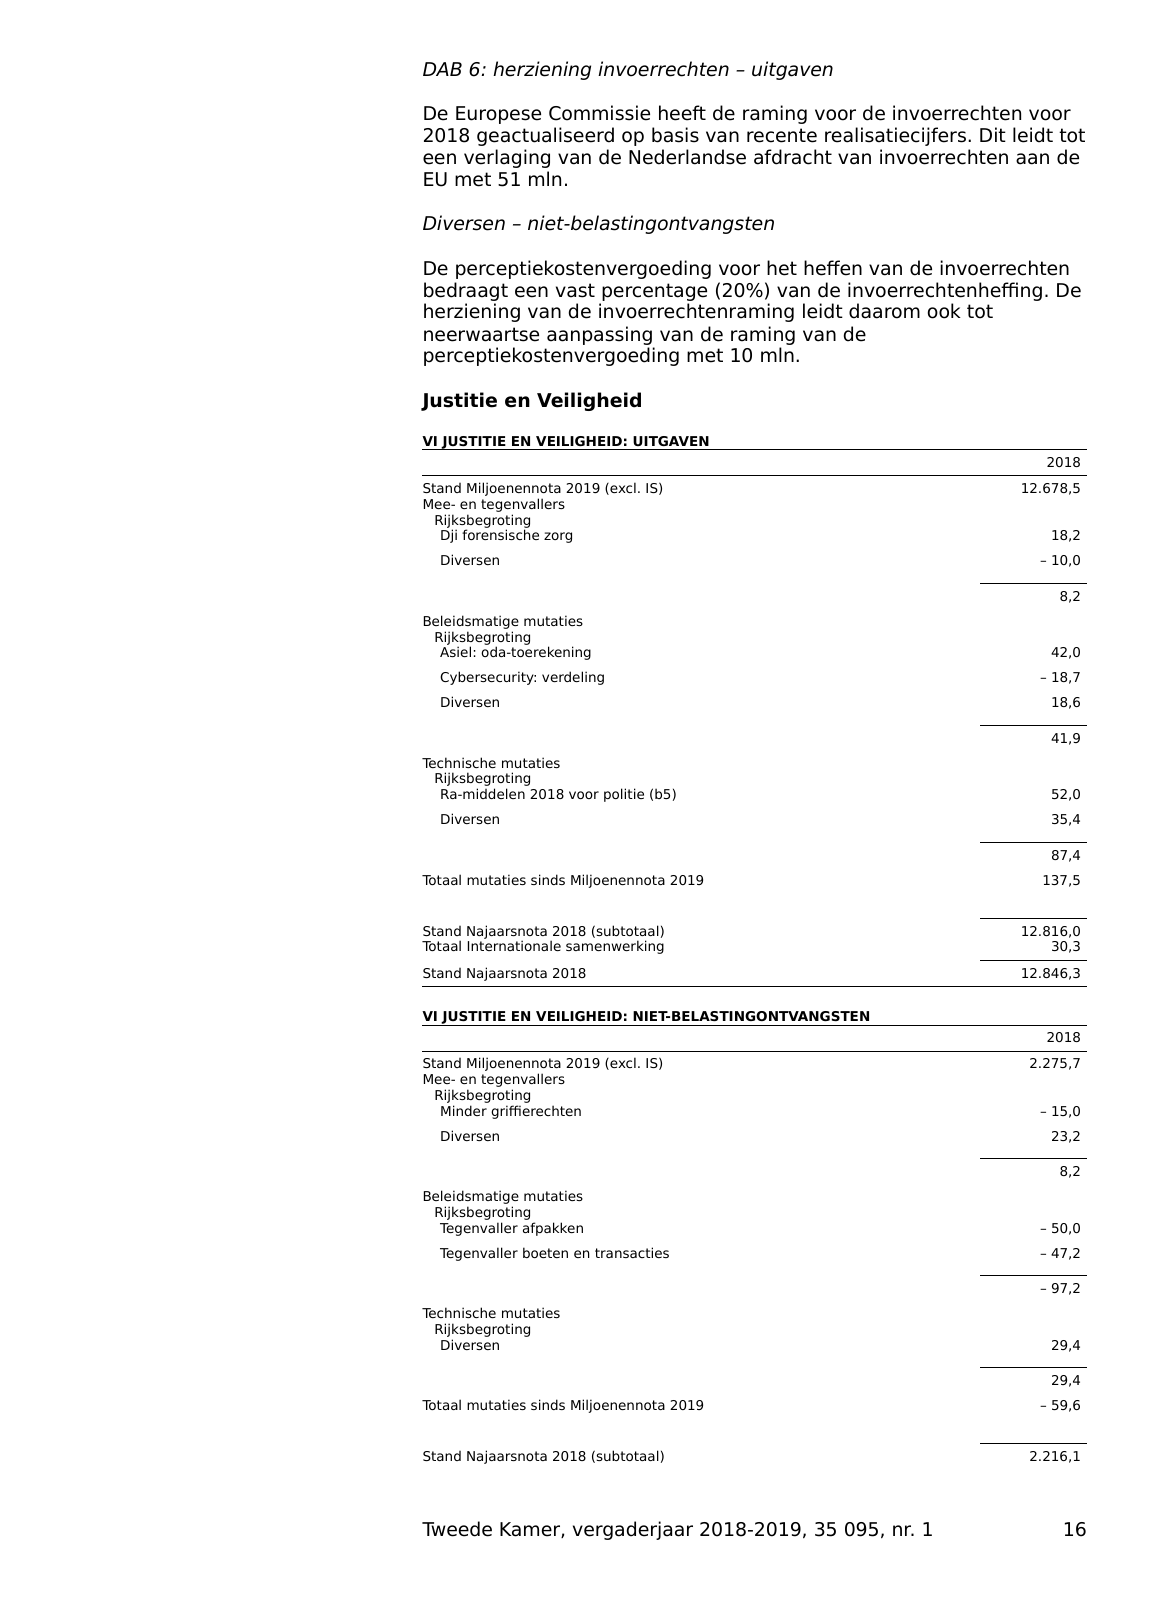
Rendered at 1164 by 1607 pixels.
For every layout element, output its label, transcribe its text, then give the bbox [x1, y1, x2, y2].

table_cell [422, 1337, 428, 1367]
table_cell [422, 450, 980, 475]
table_header VI JUSTITIE EN VEILIGHEID: UITGAVEN [422, 434, 1087, 449]
table_cell Tegenvaller boeten en transacties [434, 1245, 980, 1275]
table_cell [980, 1414, 1087, 1443]
table_cell [428, 583, 434, 614]
table_cell – 50,0 [980, 1220, 1087, 1245]
table_cell [428, 888, 434, 918]
table_cell [428, 1367, 434, 1398]
table_cell Cybersecurity: verdeling [434, 670, 980, 695]
table_cell [422, 629, 428, 645]
table_cell [428, 1104, 434, 1128]
table_cell [422, 787, 428, 812]
table_cell [434, 842, 980, 872]
table_cell [422, 528, 428, 553]
table_cell Stand Najaarsnota 2018 (subtotaal) [422, 1443, 980, 1464]
table_cell [422, 1322, 428, 1337]
table_cell 2018 [980, 1026, 1087, 1051]
subtitle DAB 6: herziening invoerrechten – uitgaven [422, 59, 1087, 81]
table_cell [980, 888, 1087, 918]
table_cell Stand Miljoenennota 2019 (excl. IS) [422, 1052, 980, 1072]
table_cell [422, 1129, 428, 1158]
table_cell [428, 1129, 434, 1158]
table_cell – 15,0 [980, 1104, 1087, 1128]
table_cell 52,0 [980, 787, 1087, 812]
table_cell [422, 1088, 428, 1103]
table_cell [422, 842, 428, 872]
table_cell Diversen [434, 1129, 980, 1158]
table_cell [422, 1414, 428, 1443]
table_cell [434, 888, 980, 918]
table_cell Rijksbegroting [428, 771, 980, 787]
table_cell [428, 1245, 434, 1275]
table_cell 30,3 [980, 939, 1087, 960]
table_cell [428, 645, 434, 670]
table_cell [428, 1414, 434, 1443]
table_cell Rijksbegroting [428, 1205, 980, 1220]
table_cell 29,4 [980, 1368, 1087, 1398]
table_cell Stand Najaarsnota 2018 [422, 960, 980, 986]
table_cell Ra-middelen 2018 voor politie (b5) [434, 787, 980, 812]
table_cell 2.216,1 [980, 1444, 1087, 1464]
table_cell [428, 695, 434, 725]
table_cell [428, 787, 434, 812]
table_cell Rijksbegroting [428, 629, 980, 645]
table_cell [422, 1104, 428, 1128]
table_header VI JUSTITIE EN VEILIGHEID: NIET-BELASTINGONTVANGSTEN [422, 1009, 1087, 1024]
table_cell Beleidsmatige mutaties [422, 1189, 980, 1205]
table_cell Asiel: oda-toerekening [434, 645, 980, 670]
table_cell Mee- en tegenvallers [422, 497, 980, 512]
table_cell Stand Najaarsnota 2018 (subtotaal) [422, 918, 980, 939]
table_cell [434, 1367, 980, 1398]
table_cell [428, 1158, 434, 1189]
table_cell 12.846,3 [980, 961, 1087, 986]
table_cell [422, 1158, 428, 1189]
table_cell Mee- en tegenvallers [422, 1072, 980, 1088]
table_cell 18,6 [980, 695, 1087, 725]
table_cell Totaal Internationale samenwerking [422, 939, 980, 960]
table_cell [428, 725, 434, 756]
table_cell [422, 553, 428, 583]
table_cell 42,0 [980, 645, 1087, 670]
table_cell [428, 528, 434, 553]
text De Europese Commissie heeft de raming voor de invoerrechten voor 2018 geactualiseerd op basis van recente realisatiecijfers. Dit leidt tot een verlaging van de Nederlandse afdracht van invoerrechten aan de EU met 51 mln. [422, 103, 1087, 191]
table_cell [422, 1245, 428, 1275]
table_cell Totaal mutaties sinds Miljoenennota 2019 [422, 873, 980, 888]
table_cell [980, 1088, 1087, 1103]
table_cell – 97,2 [980, 1276, 1087, 1306]
table_cell [428, 1275, 434, 1306]
table_cell Rijksbegroting [428, 1322, 980, 1337]
table_cell 12.816,0 [980, 919, 1087, 939]
table_cell Diversen [434, 695, 980, 725]
table_cell Rijksbegroting [428, 513, 980, 528]
table_cell [422, 695, 428, 725]
table_cell Beleidsmatige mutaties [422, 614, 980, 629]
table_cell Totaal mutaties sinds Miljoenennota 2019 [422, 1398, 980, 1413]
table_cell [428, 842, 434, 872]
table_cell [980, 513, 1087, 528]
table_cell [980, 1322, 1087, 1337]
table_cell [428, 1337, 434, 1367]
table_cell [422, 645, 428, 670]
table_cell Diversen [434, 553, 980, 583]
table_cell [980, 1306, 1087, 1322]
text De perceptiekostenvergoeding voor het heffen van de invoerrechten bedraagt een vast percentage (20%) van de invoerrechtenheffing. De herziening van de invoerrechtenraming leidt daarom ook tot neerwaartse aanpassing van de raming van de perceptiekostenvergoeding met 10 mln. [422, 257, 1087, 367]
table_cell [980, 629, 1087, 645]
table_cell 23,2 [980, 1129, 1087, 1158]
table_cell [422, 812, 428, 842]
subtitle Diversen – niet-belastingontvangsten [422, 213, 1087, 235]
table_cell 137,5 [980, 873, 1087, 888]
table_cell Tegenvaller afpakken [434, 1220, 980, 1245]
table_cell 41,9 [980, 726, 1087, 756]
table_cell [434, 583, 980, 614]
table_cell [422, 725, 428, 756]
subtitle Justitie en Veiligheid [422, 389, 1087, 412]
table_cell [980, 497, 1087, 512]
table_cell 2018 [980, 450, 1087, 475]
table_cell [980, 771, 1087, 787]
table_cell [980, 756, 1087, 771]
table_cell 87,4 [980, 843, 1087, 872]
table_cell Diversen [434, 812, 980, 842]
table_cell – 47,2 [980, 1245, 1087, 1275]
table_cell [422, 888, 428, 918]
table_cell Stand Miljoenennota 2019 (excl. IS) [422, 476, 980, 497]
table_cell 35,4 [980, 812, 1087, 842]
table_cell [422, 1367, 428, 1398]
table_cell 8,2 [980, 584, 1087, 614]
table_cell [980, 1072, 1087, 1088]
table_cell [422, 1205, 428, 1220]
table_cell [428, 670, 434, 695]
table_cell 12.678,5 [980, 476, 1087, 497]
table_cell [434, 725, 980, 756]
table_cell [422, 670, 428, 695]
table_cell [434, 1275, 980, 1306]
table_cell 2.275,7 [980, 1052, 1087, 1072]
table_cell [422, 1220, 428, 1245]
table_cell [422, 513, 428, 528]
table_cell [422, 771, 428, 787]
table_cell [422, 583, 428, 614]
table_cell 29,4 [980, 1337, 1087, 1367]
table_cell [980, 1189, 1087, 1205]
table_cell – 18,7 [980, 670, 1087, 695]
table_cell Rijksbegroting [428, 1088, 980, 1103]
table_cell – 10,0 [980, 553, 1087, 583]
table_cell – 59,6 [980, 1398, 1087, 1413]
table_cell [980, 614, 1087, 629]
table_cell Diversen [434, 1337, 980, 1367]
table_cell Dji forensische zorg [434, 528, 980, 553]
table_cell [422, 1026, 980, 1051]
table_cell Minder griffierechten [434, 1104, 980, 1128]
table_cell [428, 553, 434, 583]
table_cell 8,2 [980, 1159, 1087, 1189]
table_cell [434, 1158, 980, 1189]
table_cell Technische mutaties [422, 1306, 980, 1322]
table_cell [422, 1275, 428, 1306]
table_cell [980, 1205, 1087, 1220]
table_cell Technische mutaties [422, 756, 980, 771]
table_cell [434, 1414, 980, 1443]
table_cell 18,2 [980, 528, 1087, 553]
table_cell [428, 812, 434, 842]
table_cell [428, 1220, 434, 1245]
